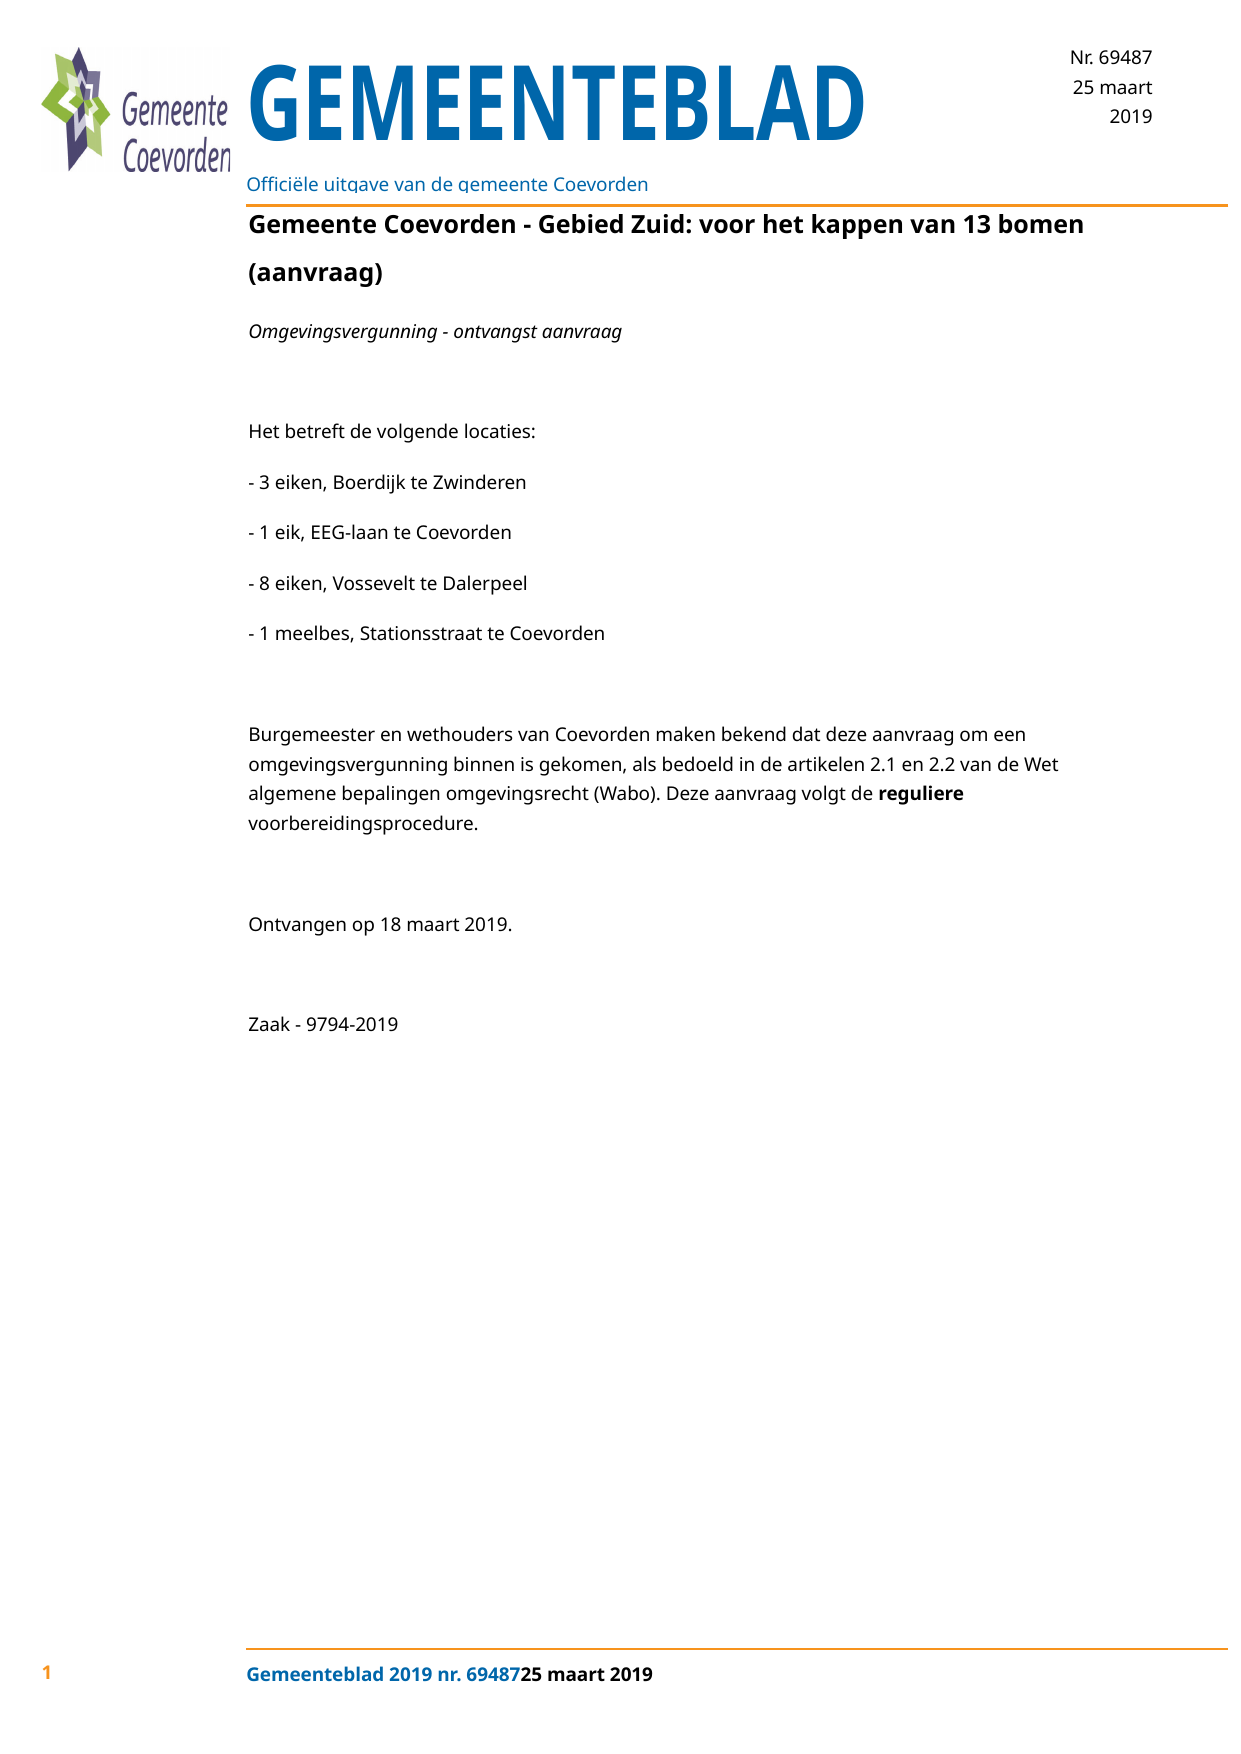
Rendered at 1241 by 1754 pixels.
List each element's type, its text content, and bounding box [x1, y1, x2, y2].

text Het betreft de volgende locaties: [248, 419, 1152, 444]
text Burgemeester en wethouders van Coevorden maken bekend dat deze aanvraag om een omgevingsvergunning binnen is gekomen, als bedoeld in de artikelen 2.1 en 2.2 van de Wet algemene bepalingen omgevingsrecht (Wabo). Deze aanvraag volgt de reguliere voorbereidingsprocedure. [248, 721, 1152, 836]
text - 3 eiken, Boerdijk te Zwinderen [248, 469, 1152, 495]
text Omgevingsvergunning - ontvangst aanvraag [248, 318, 1152, 344]
text Gemeente Coevorden - Gebied Zuid: voor het kappen van 13 bomen (aanvraag) [248, 207, 1152, 288]
text Zaak - 9794-2019 [248, 1012, 1152, 1037]
picture [41, 47, 231, 172]
text - 8 eiken, Vossevelt te Dalerpeel [248, 570, 1152, 596]
text Ontvangen op 18 maart 2019. [248, 911, 1152, 937]
text - 1 eik, EEG-laan te Coevorden [248, 519, 1152, 545]
text - 1 meelbes, Stationsstraat te Coevorden [248, 620, 1152, 646]
